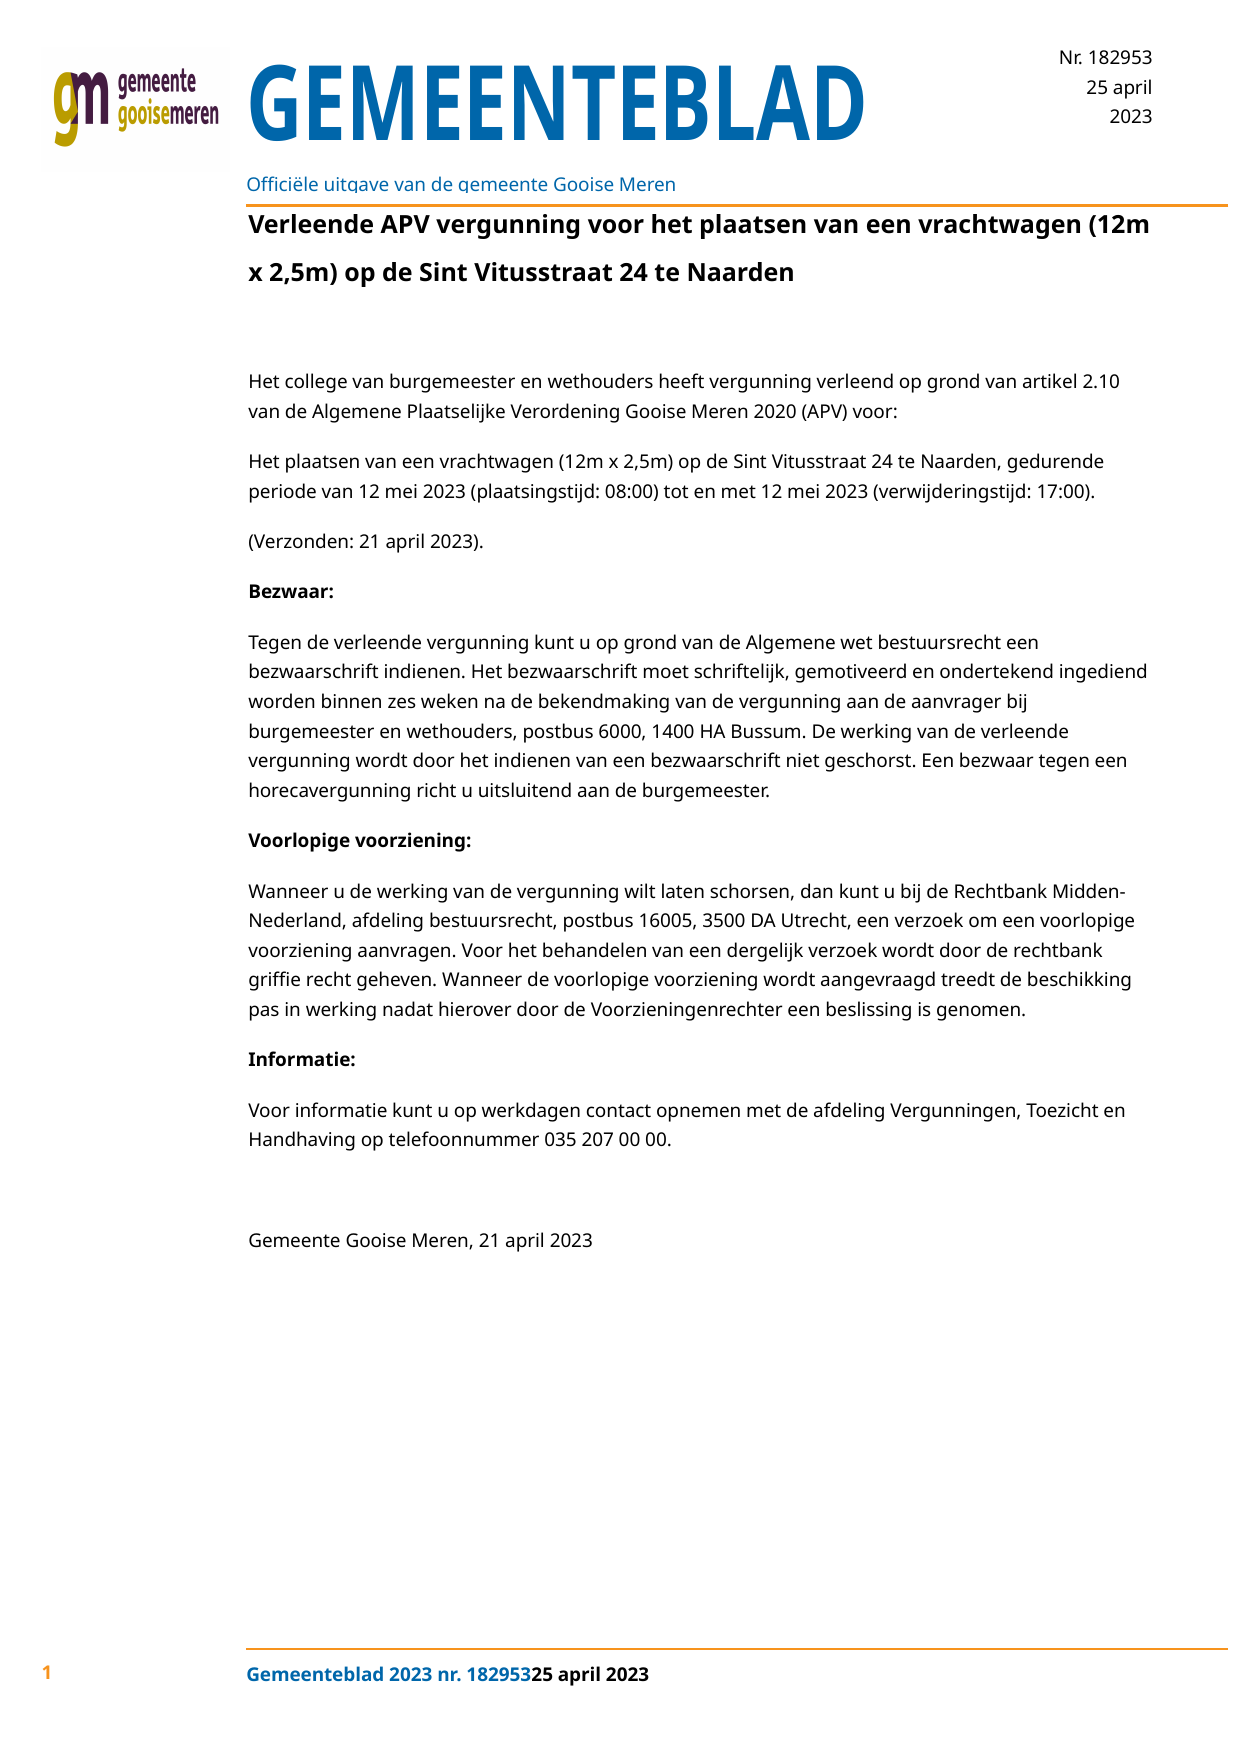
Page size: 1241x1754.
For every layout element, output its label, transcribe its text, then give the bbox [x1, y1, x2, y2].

text Gemeente Gooise Meren, 21 april 2023 [248, 1227, 1152, 1253]
text Het college van burgemeester en wethouders heeft vergunning verleend op grond van artikel 2.10 van de Algemene Plaatselijke Verordening Gooise Meren 2020 (APV) voor: [248, 368, 1152, 424]
text (Verzonden: 21 april 2023). [248, 528, 1152, 554]
text Het plaatsen van een vrachtwagen (12m x 2,5m) op de Sint Vitusstraat 24 te Naarden, gedurende periode van 12 mei 2023 (plaatsingstijd: 08:00) tot en met 12 mei 2023 (verwijderingstijd: 17:00). [248, 448, 1152, 504]
text Bezwaar: [248, 579, 1152, 604]
text Voor informatie kunt u op werkdagen contact opnemen met de afdeling Vergunningen, Toezicht en Handhaving op telefoonnummer 035 207 00 00. [248, 1097, 1152, 1152]
text Wanneer u de werking van de vergunning wilt laten schorsen, dan kunt u bij de Rechtbank Midden-Nederland, afdeling bestuursrecht, postbus 16005, 3500 DA Utrecht, een verzoek om een voorlopige voorziening aanvragen. Voor het behandelen van een dergelijk verzoek wordt door de rechtbank griffie recht geheven. Wanneer de voorlopige voorziening wordt aangevraagd treedt de beschikking pas in werking nadat hierover door de Voorzieningenrechter een beslissing is genomen. [248, 878, 1152, 1022]
text Voorlopige voorziening: [248, 827, 1152, 853]
text Tegen de verleende vergunning kunt u op grond van de Algemene wet bestuursrecht een bezwaarschrift indienen. Het bezwaarschrift moet schriftelijk, gemotiveerd en ondertekend ingediend worden binnen zes weken na de bekendmaking van de vergunning aan de aanvrager bij burgemeester en wethouders, postbus 6000, 1400 HA Bussum. De werking van de verleende vergunning wordt door het indienen van een bezwaarschrift niet geschorst. Een bezwaar tegen een horecavergunning richt u uitsluitend aan de burgemeester. [248, 629, 1152, 803]
picture [41, 47, 231, 172]
text Verleende APV vergunning voor het plaatsen van een vrachtwagen (12m x 2,5m) op de Sint Vitusstraat 24 te Naarden [248, 207, 1152, 288]
text Informatie: [248, 1047, 1152, 1072]
